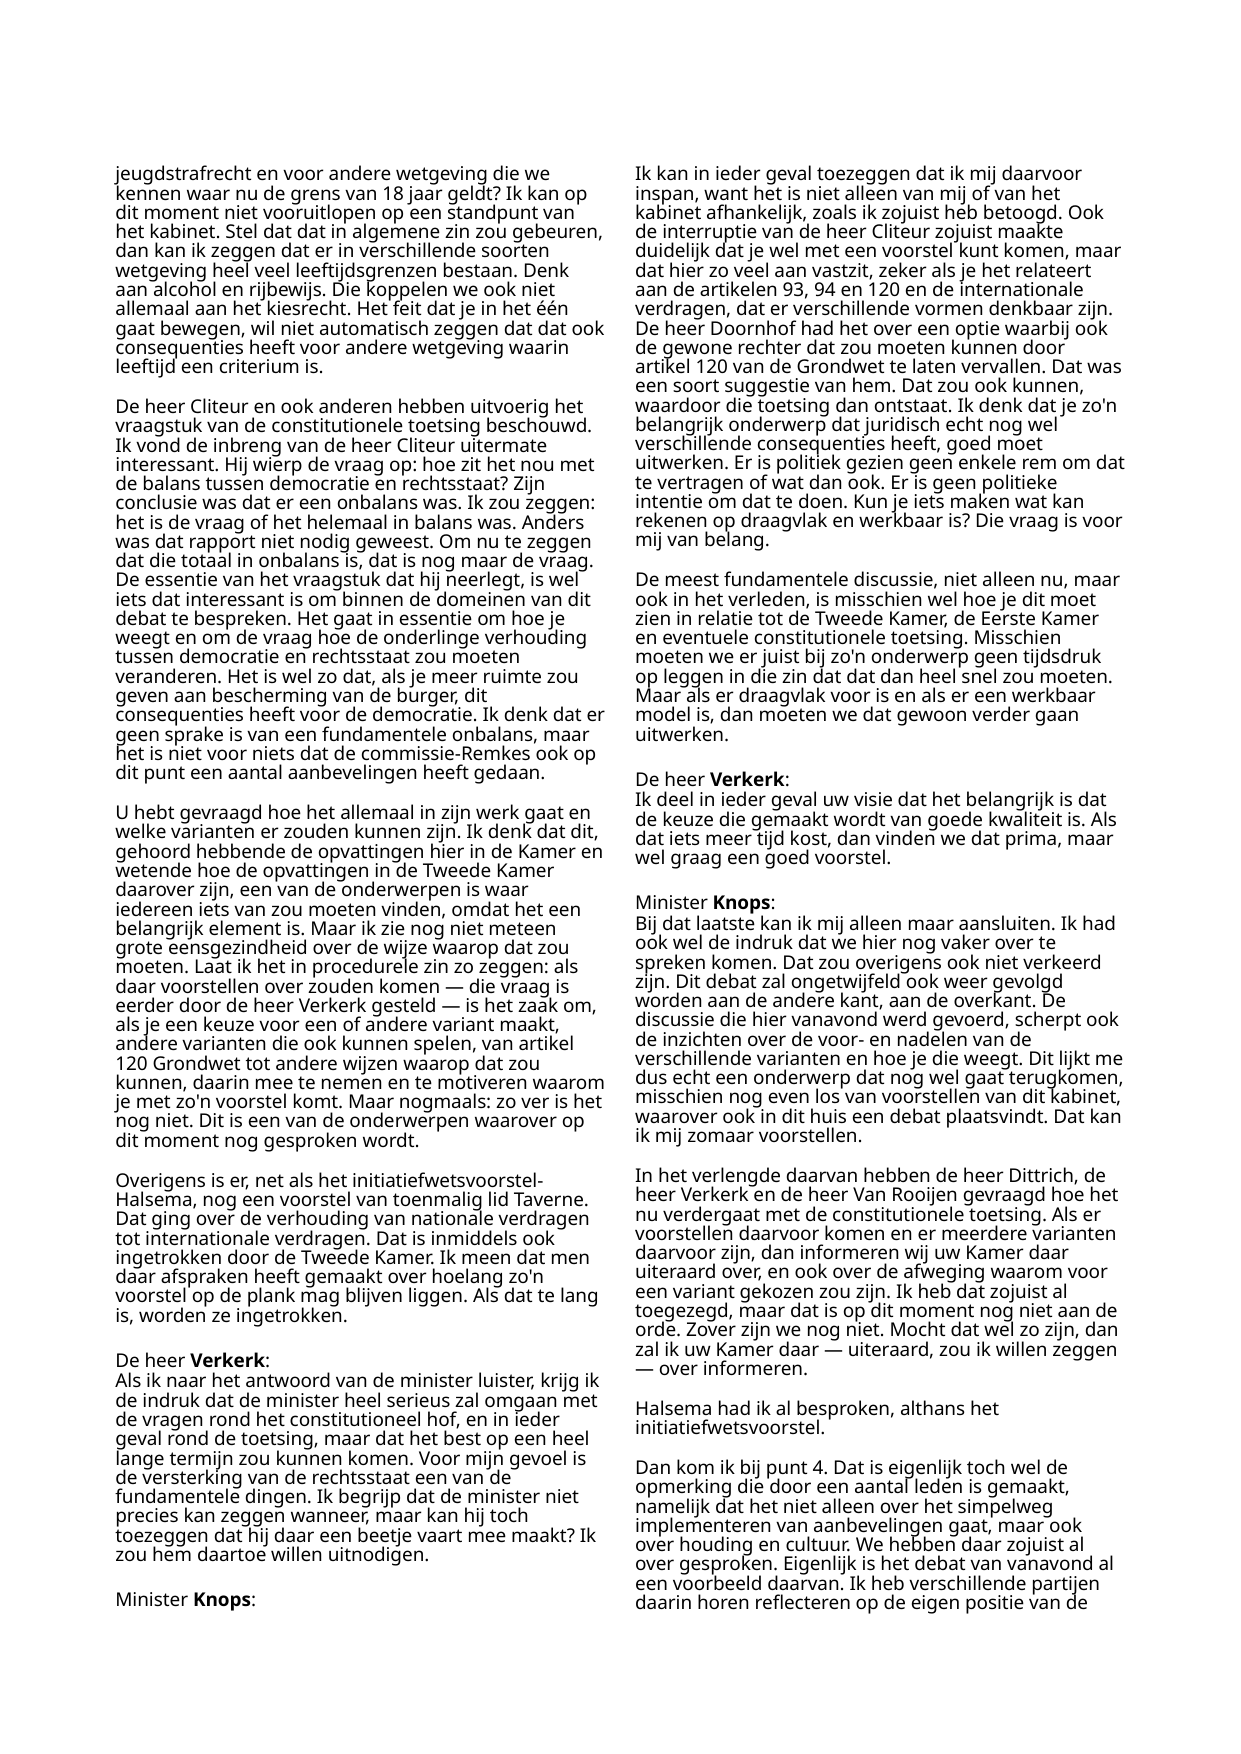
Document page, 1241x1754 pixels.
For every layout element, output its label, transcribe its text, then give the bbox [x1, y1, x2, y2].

text De heer Cliteur en ook anderen hebben uitvoerig het vraagstuk van de constitutionele toetsing beschouwd. Ik vond de inbreng van de heer Cliteur uitermate interessant. Hij wierp de vraag op: hoe zit het nou met de balans tussen democratie en rechtsstaat? Zijn conclusie was dat er een onbalans was. Ik zou zeggen: het is de vraag of het helemaal in balans was. Anders was dat rapport niet nodig geweest. Om nu te zeggen dat die totaal in onbalans is, dat is nog maar de vraag. De essentie van het vraagstuk dat hij neerlegt, is wel iets dat interessant is om binnen de domeinen van dit debat te bespreken. Het gaat in essentie om hoe je weegt en om de vraag hoe de onderlinge verhouding tussen democratie en rechtsstaat zou moeten veranderen. Het is wel zo dat, als je meer ruimte zou geven aan bescherming van de burger, dit consequenties heeft voor de democratie. Ik denk dat er geen sprake is van een fundamentele onbalans, maar het is niet voor niets dat de commissie-Remkes ook op dit punt een aantal aanbevelingen heeft gedaan. [115, 398, 605, 783]
text Overigens is er, net als het initiatiefwetsvoorstel-Halsema, nog een voorstel van toenmalig lid Taverne. Dat ging over de verhouding van nationale verdragen tot internationale verdragen. Dat is inmiddels ook ingetrokken door de Tweede Kamer. Ik meen dat men daar afspraken heeft gemaakt over hoelang zo'n voorstel op de plank mag blijven liggen. Als dat te lang is, worden ze ingetrokken. [115, 1172, 605, 1326]
text Halsema had ik al besproken, althans het initiatiefwetsvoorstel. [635, 1400, 1125, 1438]
text Dan kom ik bij punt 4. Dat is eigenlijk toch wel de opmerking die door een aantal leden is gemaakt, namelijk dat het niet alleen over het simpelweg implementeren van aanbevelingen gaat, maar ook over houding en cultuur. We hebben daar zojuist al over gesproken. Eigenlijk is het debat van vanavond al een voorbeeld daarvan. Ik heb verschillende partijen daarin horen reflecteren op de eigen positie van de [635, 1459, 1125, 1613]
text Ik kan in ieder geval toezeggen dat ik mij daarvoor inspan, want het is niet alleen van mij of van het kabinet afhankelijk, zoals ik zojuist heb betoogd. Ook de interruptie van de heer Cliteur zojuist maakte duidelijk dat je wel met een voorstel kunt komen, maar dat hier zo veel aan vastzit, zeker als je het relateert aan de artikelen 93, 94 en 120 en de internationale verdragen, dat er verschillende vormen denkbaar zijn. De heer Doornhof had het over een optie waarbij ook de gewone rechter dat zou moeten kunnen door artikel 120 van de Grondwet te laten vervallen. Dat was een soort suggestie van hem. Dat zou ook kunnen, waardoor die toetsing dan ontstaat. Ik denk dat je zo'n belangrijk onderwerp dat juridisch echt nog wel verschillende consequenties heeft, goed moet uitwerken. Er is politiek gezien geen enkele rem om dat te vertragen of wat dan ook. Er is geen politieke intentie om dat te doen. Kun je iets maken wat kan rekenen op draagvlak en werkbaar is? Die vraag is voor mij van belang. [635, 165, 1125, 551]
text Ik deel in ieder geval uw visie dat het belangrijk is dat de keuze die gemaakt wordt van goede kwaliteit is. Als dat iets meer tijd kost, dan vinden we dat prima, maar wel graag een goed voorstel. [635, 791, 1125, 868]
text Bij dat laatste kan ik mij alleen maar aansluiten. Ik had ook wel de indruk dat we hier nog vaker over te spreken komen. Dat zou overigens ook niet verkeerd zijn. Dit debat zal ongetwijfeld ook weer gevolgd worden aan de andere kant, aan de overkant. De discussie die hier vanavond werd gevoerd, scherpt ook de inzichten over de voor- en nadelen van de verschillende varianten en hoe je die weegt. Dit lijkt me dus echt een onderwerp dat nog wel gaat terugkomen, misschien nog even los van voorstellen van dit kabinet, waarover ook in dit huis een debat plaatsvindt. Dat kan ik mij zomaar voorstellen. [635, 915, 1125, 1146]
text In het verlengde daarvan hebben de heer Dittrich, de heer Verkerk en de heer Van Rooijen gevraagd hoe het nu verdergaat met de constitutionele toetsing. Als er voorstellen daarvoor komen en er meerdere varianten daarvoor zijn, dan informeren wij uw Kamer daar uiteraard over, en ook over de afweging waarom voor een variant gekozen zou zijn. Ik heb dat zojuist al toegezegd, maar dat is op dit moment nog niet aan de orde. Zover zijn we nog niet. Mocht dat wel zo zijn, dan zal ik uw Kamer daar — uiteraard, zou ik willen zeggen — over informeren. [635, 1167, 1125, 1379]
text De meest fundamentele discussie, niet alleen nu, maar ook in het verleden, is misschien wel hoe je dit moet zien in relatie tot de Tweede Kamer, de Eerste Kamer en eventuele constitutionele toetsing. Misschien moeten we er juist bij zo'n onderwerp geen tijdsdruk op leggen in die zin dat dat dan heel snel zou moeten. Maar als er draagvlak voor is en als er een werkbaar model is, dan moeten we dat gewoon verder gaan uitwerken. [635, 571, 1125, 745]
text U hebt gevraagd hoe het allemaal in zijn werk gaat en welke varianten er zouden kunnen zijn. Ik denk dat dit, gehoord hebbende de opvattingen hier in de Kamer en wetende hoe de opvattingen in de Tweede Kamer daarover zijn, een van de onderwerpen is waar iedereen iets van zou moeten vinden, omdat het een belangrijk element is. Maar ik zie nog niet meteen grote eensgezindheid over de wijze waarop dat zou moeten. Laat ik het in procedurele zin zo zeggen: als daar voorstellen over zouden komen — die vraag is eerder door de heer Verkerk gesteld — is het zaak om, als je een keuze voor een of andere variant maakt, andere varianten die ook kunnen spelen, van artikel 120 Grondwet tot andere wijzen waarop dat zou kunnen, daarin mee te nemen en te motiveren waarom je met zo'n voorstel komt. Maar nogmaals: zo ver is het nog niet. Dit is een van de onderwerpen waarover op dit moment nog gesproken wordt. [115, 804, 605, 1151]
text Minister Knops: [115, 1586, 605, 1612]
text De heer Verkerk: [635, 766, 1125, 791]
text De heer Verkerk: [115, 1347, 605, 1372]
text Als ik naar het antwoord van de minister luister, krijg ik de indruk dat de minister heel serieus zal omgaan met de vragen rond het constitutioneel hof, en in ieder geval rond de toetsing, maar dat het best op een heel lange termijn zou kunnen komen. Voor mijn gevoel is de versterking van de rechtsstaat een van de fundamentele dingen. Ik begrijp dat de minister niet precies kan zeggen wanneer, maar kan hij toch toezeggen dat hij daar een beetje vaart mee maakt? Ik zou hem daartoe willen uitnodigen. [115, 1372, 605, 1565]
text jeugdstrafrecht en voor andere wetgeving die we kennen waar nu de grens van 18 jaar geldt? Ik kan op dit moment niet vooruitlopen op een standpunt van het kabinet. Stel dat dat in algemene zin zou gebeuren, dan kan ik zeggen dat er in verschillende soorten wetgeving heel veel leeftijdsgrenzen bestaan. Denk aan alcohol en rijbewijs. Die koppelen we ook niet allemaal aan het kiesrecht. Het feit dat je in het één gaat bewegen, wil niet automatisch zeggen dat dat ook consequenties heeft voor andere wetgeving waarin leeftijd een criterium is. [115, 165, 605, 377]
text Minister Knops: [635, 889, 1125, 915]
